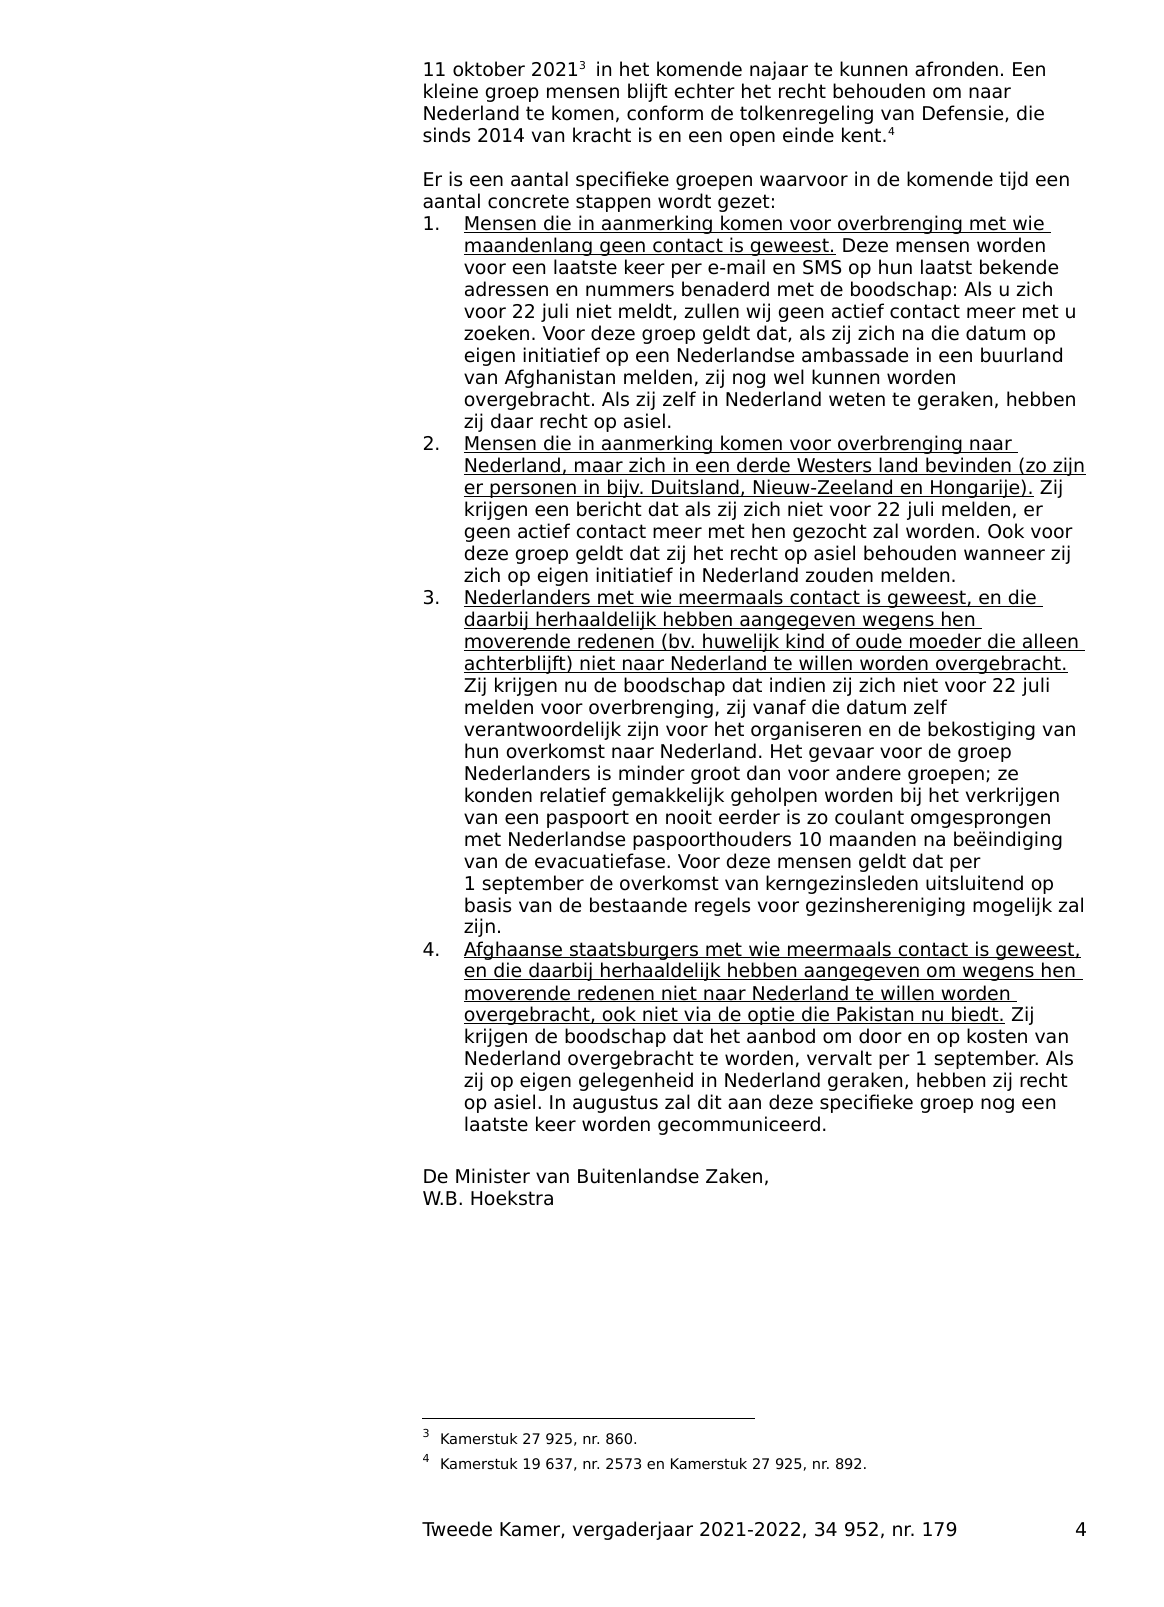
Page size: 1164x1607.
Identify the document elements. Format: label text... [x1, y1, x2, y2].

text 2. Mensen die in aanmerking komen voor overbrenging naar Nederland, maar zich in een derde Westers land bevinden (zo zijn er personen in bijv. Duitsland, Nieuw-Zeeland en Hongarije). Zij krijgen een bericht dat als zij zich niet voor 22 juli melden, er geen actief contact meer met hen gezocht zal worden. Ook voor deze groep geldt dat zij het recht op asiel behouden wanneer zij zich op eigen initiatief in Nederland zouden melden. [422, 433, 1087, 587]
text 11 oktober 2021 in het komende najaar te kunnen afronden. Een kleine groep mensen blijft echter het recht behouden om naar Nederland te komen, conform de tolkenregeling van Defensie, die sinds 2014 van kracht is en een open einde kent. [422, 59, 1087, 147]
text Kamerstuk 19 637, nr. 2573 en Kamerstuk 27 925, nr. 892. [422, 1452, 1087, 1474]
text 3. Nederlanders met wie meermaals contact is geweest, en die daarbij herhaaldelijk hebben aangegeven wegens hen moverende redenen (bv. huwelijk kind of oude moeder die alleen achterblijft) niet naar Nederland te willen worden overgebracht. Zij krijgen nu de boodschap dat indien zij zich niet voor 22 juli melden voor overbrenging, zij vanaf die datum zelf verantwoordelijk zijn voor het organiseren en de bekostiging van hun overkomst naar Nederland. Het gevaar voor de groep Nederlanders is minder groot dan voor andere groepen; ze konden relatief gemakkelijk geholpen worden bij het verkrijgen van een paspoort en nooit eerder is zo coulant omgesprongen met Nederlandse paspoorthouders 10 maanden na beëindiging van de evacuatiefase. Voor deze mensen geldt dat per 1 september de overkomst van kerngezinsleden uitsluitend op basis van de bestaande regels voor gezinshereniging mogelijk zal zijn. [422, 587, 1087, 938]
text 4. Afghaanse staatsburgers met wie meermaals contact is geweest, en die daarbij herhaaldelijk hebben aangegeven om wegens hen moverende redenen niet naar Nederland te willen worden overgebracht, ook niet via de optie die Pakistan nu biedt. Zij krijgen de boodschap dat het aanbod om door en op kosten van Nederland overgebracht te worden, vervalt per 1 september. Als zij op eigen gelegenheid in Nederland geraken, hebben zij recht op asiel. In augustus zal dit aan deze specifieke groep nog een laatste keer worden gecommuniceerd. [422, 938, 1087, 1136]
text Kamerstuk 27 925, nr. 860. [422, 1427, 1087, 1449]
text Er is een aantal specifieke groepen waarvoor in de komende tijd een aantal concrete stappen wordt gezet: [422, 169, 1087, 213]
text 1. Mensen die in aanmerking komen voor overbrenging met wie maandenlang geen contact is geweest. Deze mensen worden voor een laatste keer per e-mail en SMS op hun laatst bekende adressen en nummers benaderd met de boodschap: Als u zich voor 22 juli niet meldt, zullen wij geen actief contact meer met u zoeken. Voor deze groep geldt dat, als zij zich na die datum op eigen initiatief op een Nederlandse ambassade in een buurland van Afghanistan melden, zij nog wel kunnen worden overgebracht. Als zij zelf in Nederland weten te geraken, hebben zij daar recht op asiel. [422, 213, 1087, 433]
text De Minister van Buitenlandse Zaken, W.B. Hoekstra [422, 1166, 1087, 1210]
